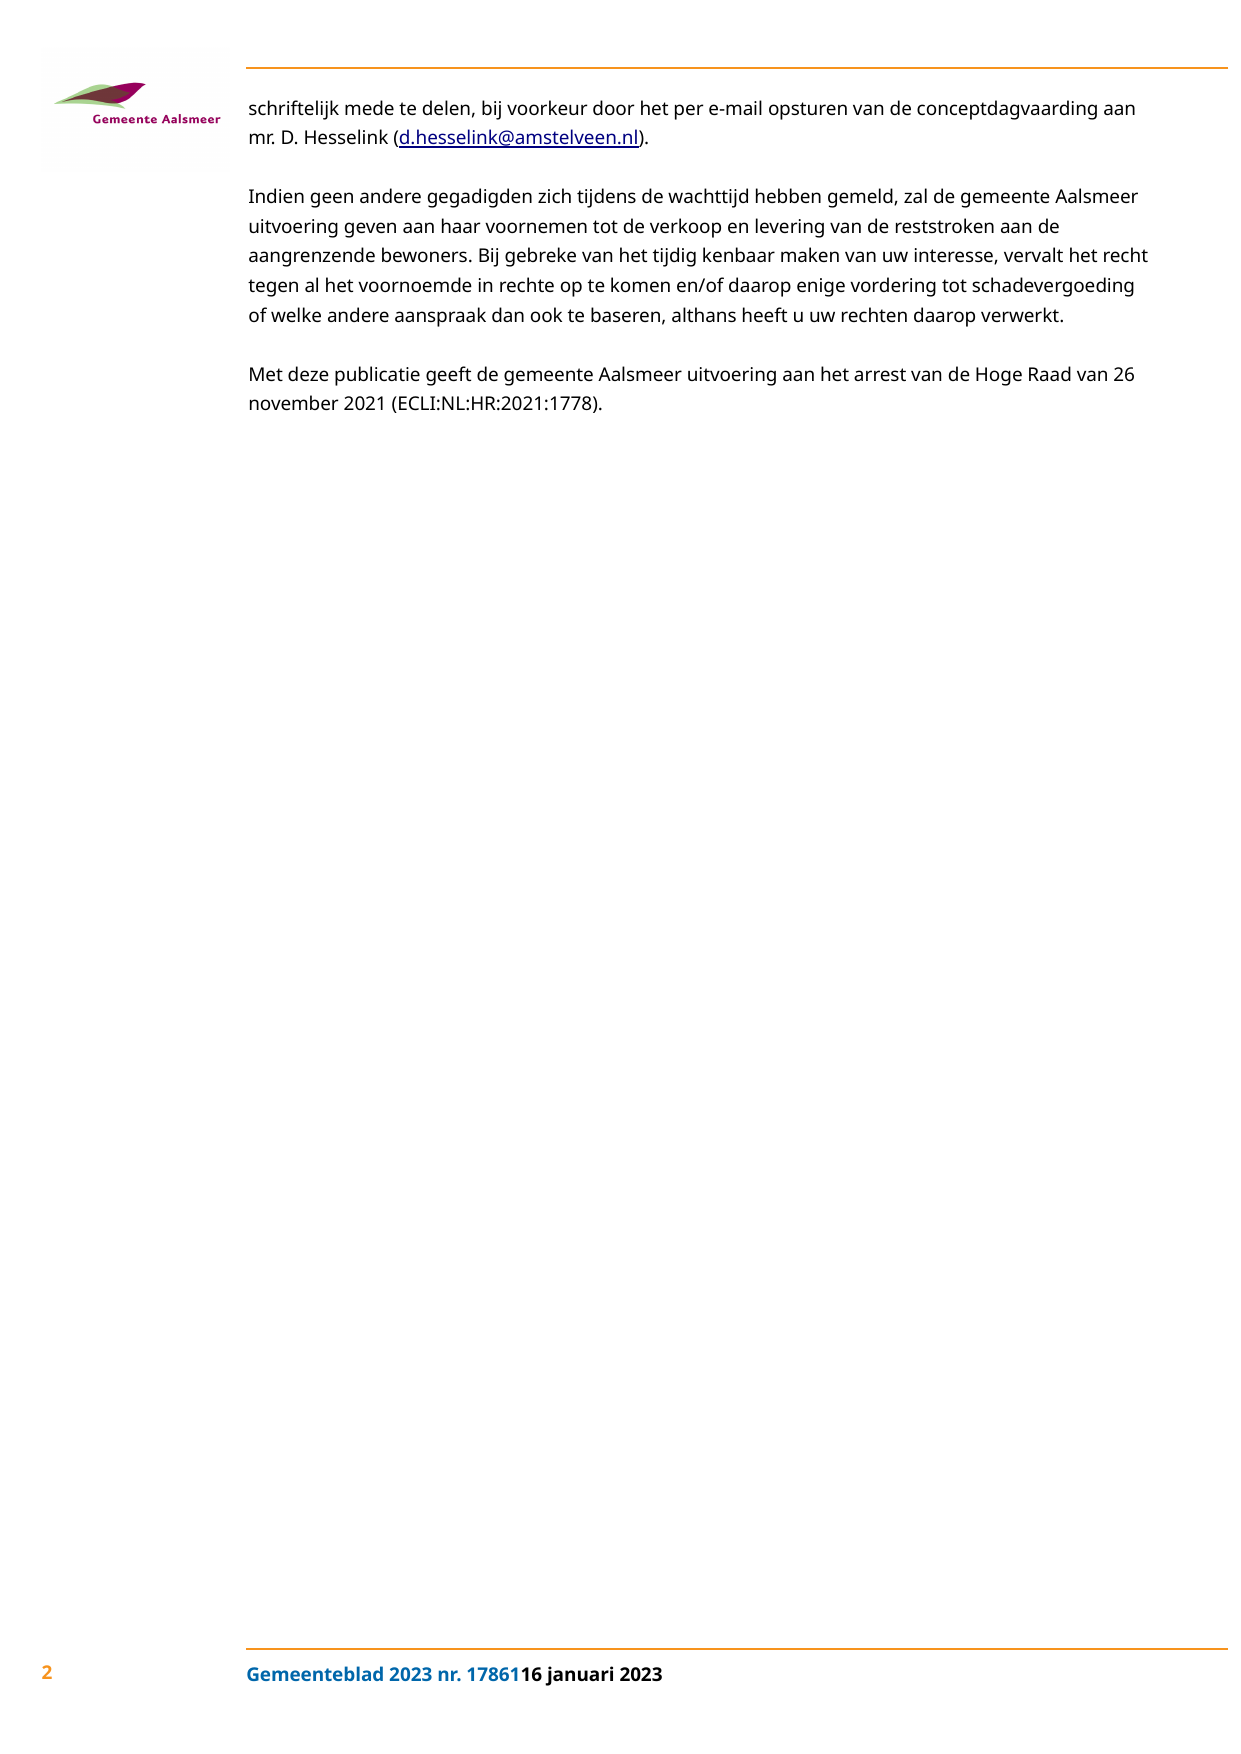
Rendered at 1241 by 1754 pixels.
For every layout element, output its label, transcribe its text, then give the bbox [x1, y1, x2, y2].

text Met deze publicatie geeft de gemeente Aalsmeer uitvoering aan het arrest van de Hoge Raad van 26 november 2021 (ECLI:NL:HR:2021:1778). [248, 361, 1152, 416]
text Indien geen andere gegadigden zich tijdens de wachttijd hebben gemeld, zal de gemeente Aalsmeer uitvoering geven aan haar voornemen tot de verkoop en levering van de reststroken aan de aangrenzende bewoners. Bij gebreke van het tijdig kenbaar maken van uw interesse, vervalt het recht tegen al het voornoemde in rechte op te komen en/of daarop enige vordering tot schadevergoeding of welke andere aanspraak dan ook te baseren, althans heeft u uw rechten daarop verwerkt. [248, 183, 1152, 328]
text schriftelijk mede te delen, bij voorkeur door het per e-mail opsturen van de conceptdagvaarding aan mr. D. Hesselink (d.hesselink@amstelveen.nl). [248, 95, 1152, 150]
picture [41, 47, 231, 172]
